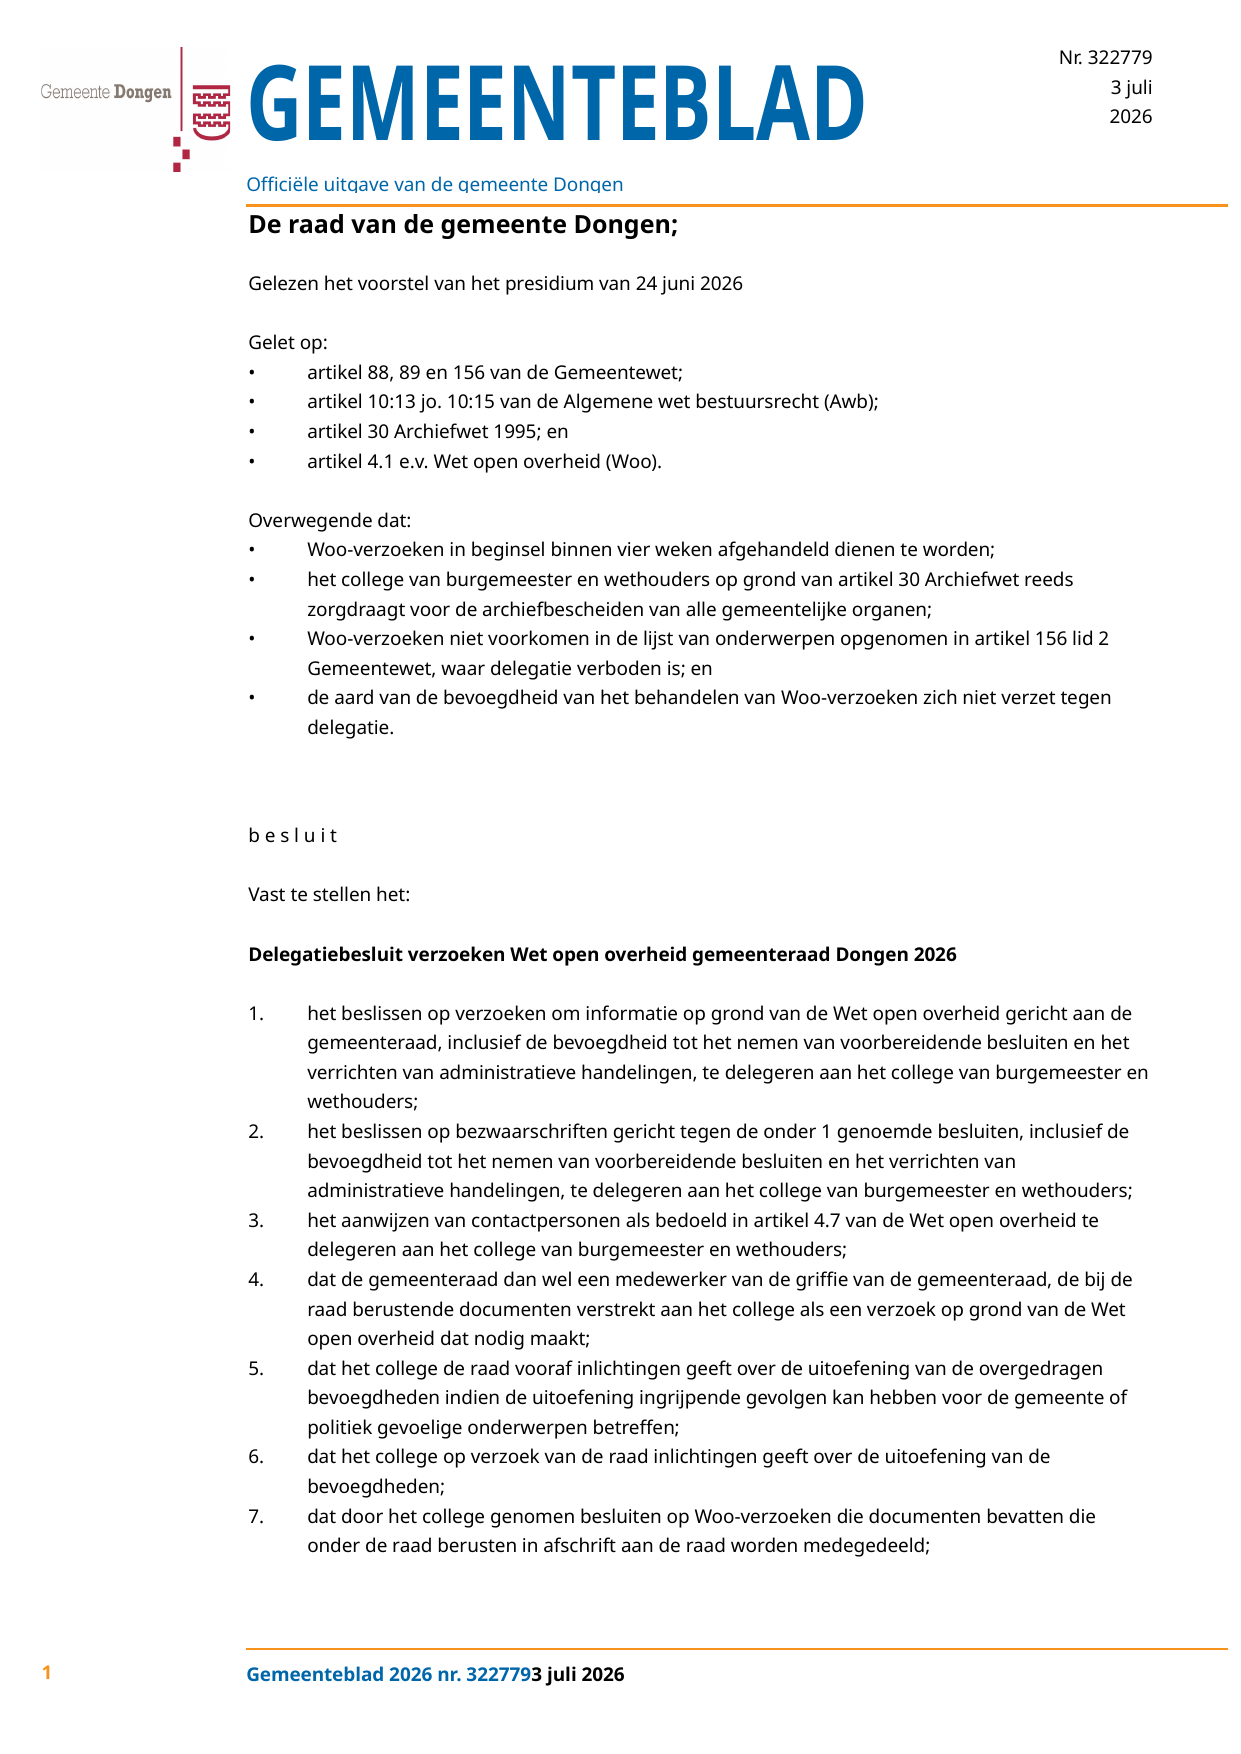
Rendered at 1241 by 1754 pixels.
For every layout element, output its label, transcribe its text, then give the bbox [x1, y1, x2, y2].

picture [41, 47, 231, 172]
list het aanwijzen van contactpersonen als bedoeld in artikel 4.7 van de Wet open overheid te delegeren aan het college van burgemeester en wethouders; [248, 1207, 1152, 1262]
text Overwegende dat: [248, 507, 1152, 533]
list het college van burgemeester en wethouders op grond van artikel 30 Archiefwet reeds zorgdraagt voor de archiefbescheiden van alle gemeentelijke organen; [248, 566, 1152, 621]
list dat de gemeenteraad dan wel een medewerker van de griffie van de gemeenteraad, de bij de raad berustende documenten verstrekt aan het college als een verzoek op grond van de Wet open overheid dat nodig maakt; [248, 1266, 1152, 1351]
list dat het college op verzoek van de raad inlichtingen geeft over de uitoefening van de bevoegdheden; [248, 1444, 1152, 1499]
text Gelezen het voorstel van het presidium van 24 juni 2026 [248, 270, 1152, 296]
text Vast te stellen het: [248, 882, 1152, 907]
list dat het college de raad vooraf inlichtingen geeft over de uitoefening van de overgedragen bevoegdheden indien de uitoefening ingrijpende gevolgen kan hebben voor de gemeente of politiek gevoelige onderwerpen betreffen; [248, 1355, 1152, 1440]
text b e s l u i t [248, 822, 1152, 848]
list het beslissen op bezwaarschriften gericht tegen de onder 1 genoemde besluiten, inclusief de bevoegdheid tot het nemen van voorbereidende besluiten en het verrichten van administratieve handelingen, te delegeren aan het college van burgemeester en wethouders; [248, 1118, 1152, 1203]
list het beslissen op verzoeken om informatie op grond van de Wet open overheid gericht aan de gemeenteraad, inclusief de bevoegdheid tot het nemen van voorbereidende besluiten en het verrichten van administratieve handelingen, te delegeren aan het college van burgemeester en wethouders; [248, 1000, 1152, 1114]
text De raad van de gemeente Dongen; [248, 207, 1152, 241]
list artikel 88, 89 en 156 van de Gemeentewet; [248, 359, 1152, 385]
list artikel 30 Archiefwet 1995; en [248, 418, 1152, 444]
list artikel 4.1 e.v. Wet open overheid (Woo). [248, 448, 1152, 473]
list dat door het college genomen besluiten op Woo-verzoeken die documenten bevatten die onder de raad berusten in afschrift aan de raad worden medegedeeld; [248, 1503, 1152, 1558]
list Woo-verzoeken in beginsel binnen vier weken afgehandeld dienen te worden; [248, 537, 1152, 562]
list artikel 10:13 jo. 10:15 van de Algemene wet bestuursrecht (Awb); [248, 389, 1152, 414]
list de aard van de bevoegdheid van het behandelen van Woo-verzoeken zich niet verzet tegen delegatie. [248, 684, 1152, 740]
list Woo-verzoeken niet voorkomen in de lijst van onderwerpen opgenomen in artikel 156 lid 2 Gemeentewet, waar delegatie verboden is; en [248, 625, 1152, 681]
text Gelet op: [248, 329, 1152, 355]
text Delegatiebesluit verzoeken Wet open overheid gemeenteraad Dongen 2026 [248, 941, 1152, 967]
